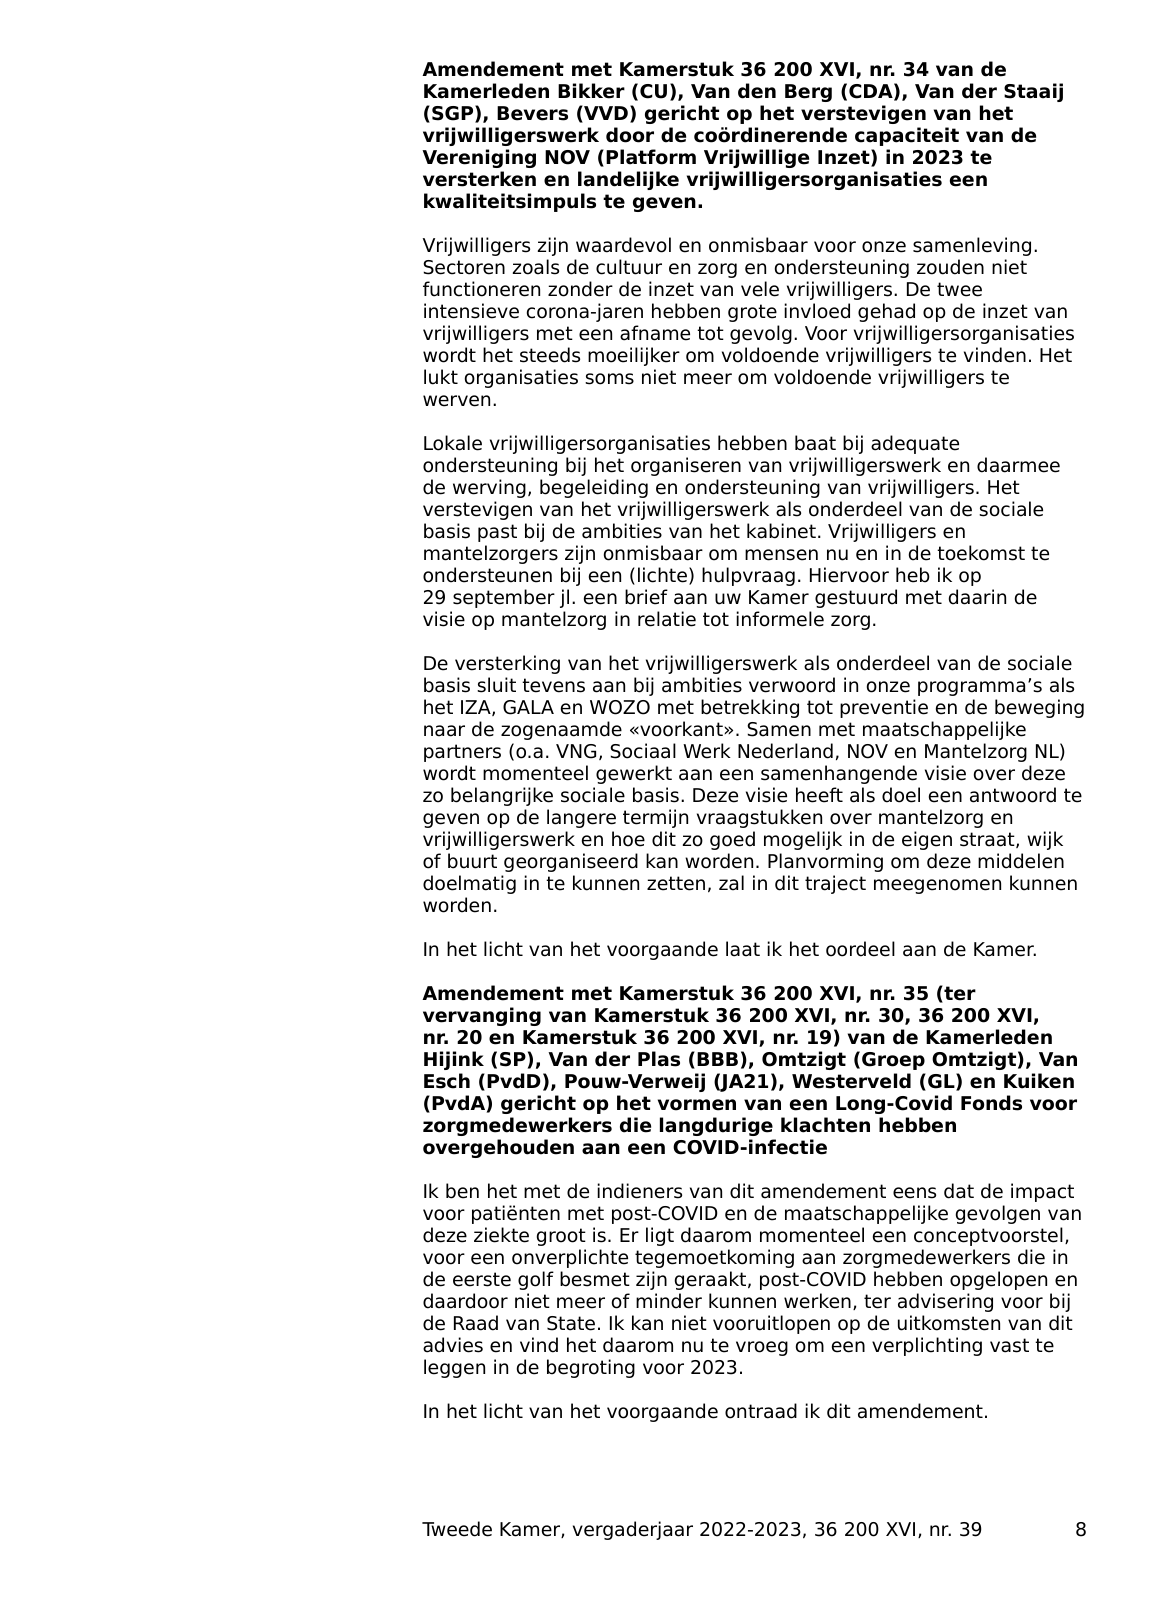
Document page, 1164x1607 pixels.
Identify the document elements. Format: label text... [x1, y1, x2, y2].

text Ik ben het met de indieners van dit amendement eens dat de impact voor patiënten met post-COVID en de maatschappelijke gevolgen van deze ziekte groot is. Er ligt daarom momenteel een conceptvoorstel, voor een onverplichte tegemoetkoming aan zorgmedewerkers die in de eerste golf besmet zijn geraakt, post-COVID hebben opgelopen en daardoor niet meer of minder kunnen werken, ter advisering voor bij de Raad van State. Ik kan niet vooruitlopen op de uitkomsten van dit advies en vind het daarom nu te vroeg om een verplichting vast te leggen in de begroting voor 2023. [422, 1181, 1087, 1379]
text De versterking van het vrijwilligerswerk als onderdeel van de sociale basis sluit tevens aan bij ambities verwoord in onze programma’s als het IZA, GALA en WOZO met betrekking tot preventie en de beweging naar de zogenaamde «voorkant». Samen met maatschappelijke partners (o.a. VNG, Sociaal Werk Nederland, NOV en Mantelzorg NL) wordt momenteel gewerkt aan een samenhangende visie over deze zo belangrijke sociale basis. Deze visie heeft als doel een antwoord te geven op de langere termijn vraagstukken over mantelzorg en vrijwilligerswerk en hoe dit zo goed mogelijk in de eigen straat, wijk of buurt georganiseerd kan worden. Planvorming om deze middelen doelmatig in te kunnen zetten, zal in dit traject meegenomen kunnen worden. [422, 653, 1087, 917]
text In het licht van het voorgaande laat ik het oordeel aan de Kamer. [422, 939, 1087, 961]
subtitle Amendement met Kamerstuk 36 200 XVI, nr. 35 (ter vervanging van Kamerstuk 36 200 XVI, nr. 30, 36 200 XVI, nr. 20 en Kamerstuk 36 200 XVI, nr. 19) van de Kamerleden Hijink (SP), Van der Plas (BBB), Omtzigt (Groep Omtzigt), Van Esch (PvdD), Pouw-Verweij (JA21), Westerveld (GL) en Kuiken (PvdA) gericht op het vormen van een Long-Covid Fonds voor zorgmedewerkers die langdurige klachten hebben overgehouden aan een COVID-infectie [422, 983, 1087, 1159]
text Lokale vrijwilligersorganisaties hebben baat bij adequate ondersteuning bij het organiseren van vrijwilligerswerk en daarmee de werving, begeleiding en ondersteuning van vrijwilligers. Het verstevigen van het vrijwilligerswerk als onderdeel van de sociale basis past bij de ambities van het kabinet. Vrijwilligers en mantelzorgers zijn onmisbaar om mensen nu en in de toekomst te ondersteunen bij een (lichte) hulpvraag. Hiervoor heb ik op 29 september jl. een brief aan uw Kamer gestuurd met daarin de visie op mantelzorg in relatie tot informele zorg. [422, 433, 1087, 631]
text Vrijwilligers zijn waardevol en onmisbaar voor onze samenleving. Sectoren zoals de cultuur en zorg en ondersteuning zouden niet functioneren zonder de inzet van vele vrijwilligers. De twee intensieve corona-jaren hebben grote invloed gehad op de inzet van vrijwilligers met een afname tot gevolg. Voor vrijwilligersorganisaties wordt het steeds moeilijker om voldoende vrijwilligers te vinden. Het lukt organisaties soms niet meer om voldoende vrijwilligers te werven. [422, 235, 1087, 411]
text In het licht van het voorgaande ontraad ik dit amendement. [422, 1401, 1087, 1423]
subtitle Amendement met Kamerstuk 36 200 XVI, nr. 34 van de Kamerleden Bikker (CU), Van den Berg (CDA), Van der Staaij (SGP), Bevers (VVD) gericht op het verstevigen van het vrijwilligerswerk door de coördinerende capaciteit van de Vereniging NOV (Platform Vrijwillige Inzet) in 2023 te versterken en landelijke vrijwilligersorganisaties een kwaliteitsimpuls te geven. [422, 59, 1087, 213]
